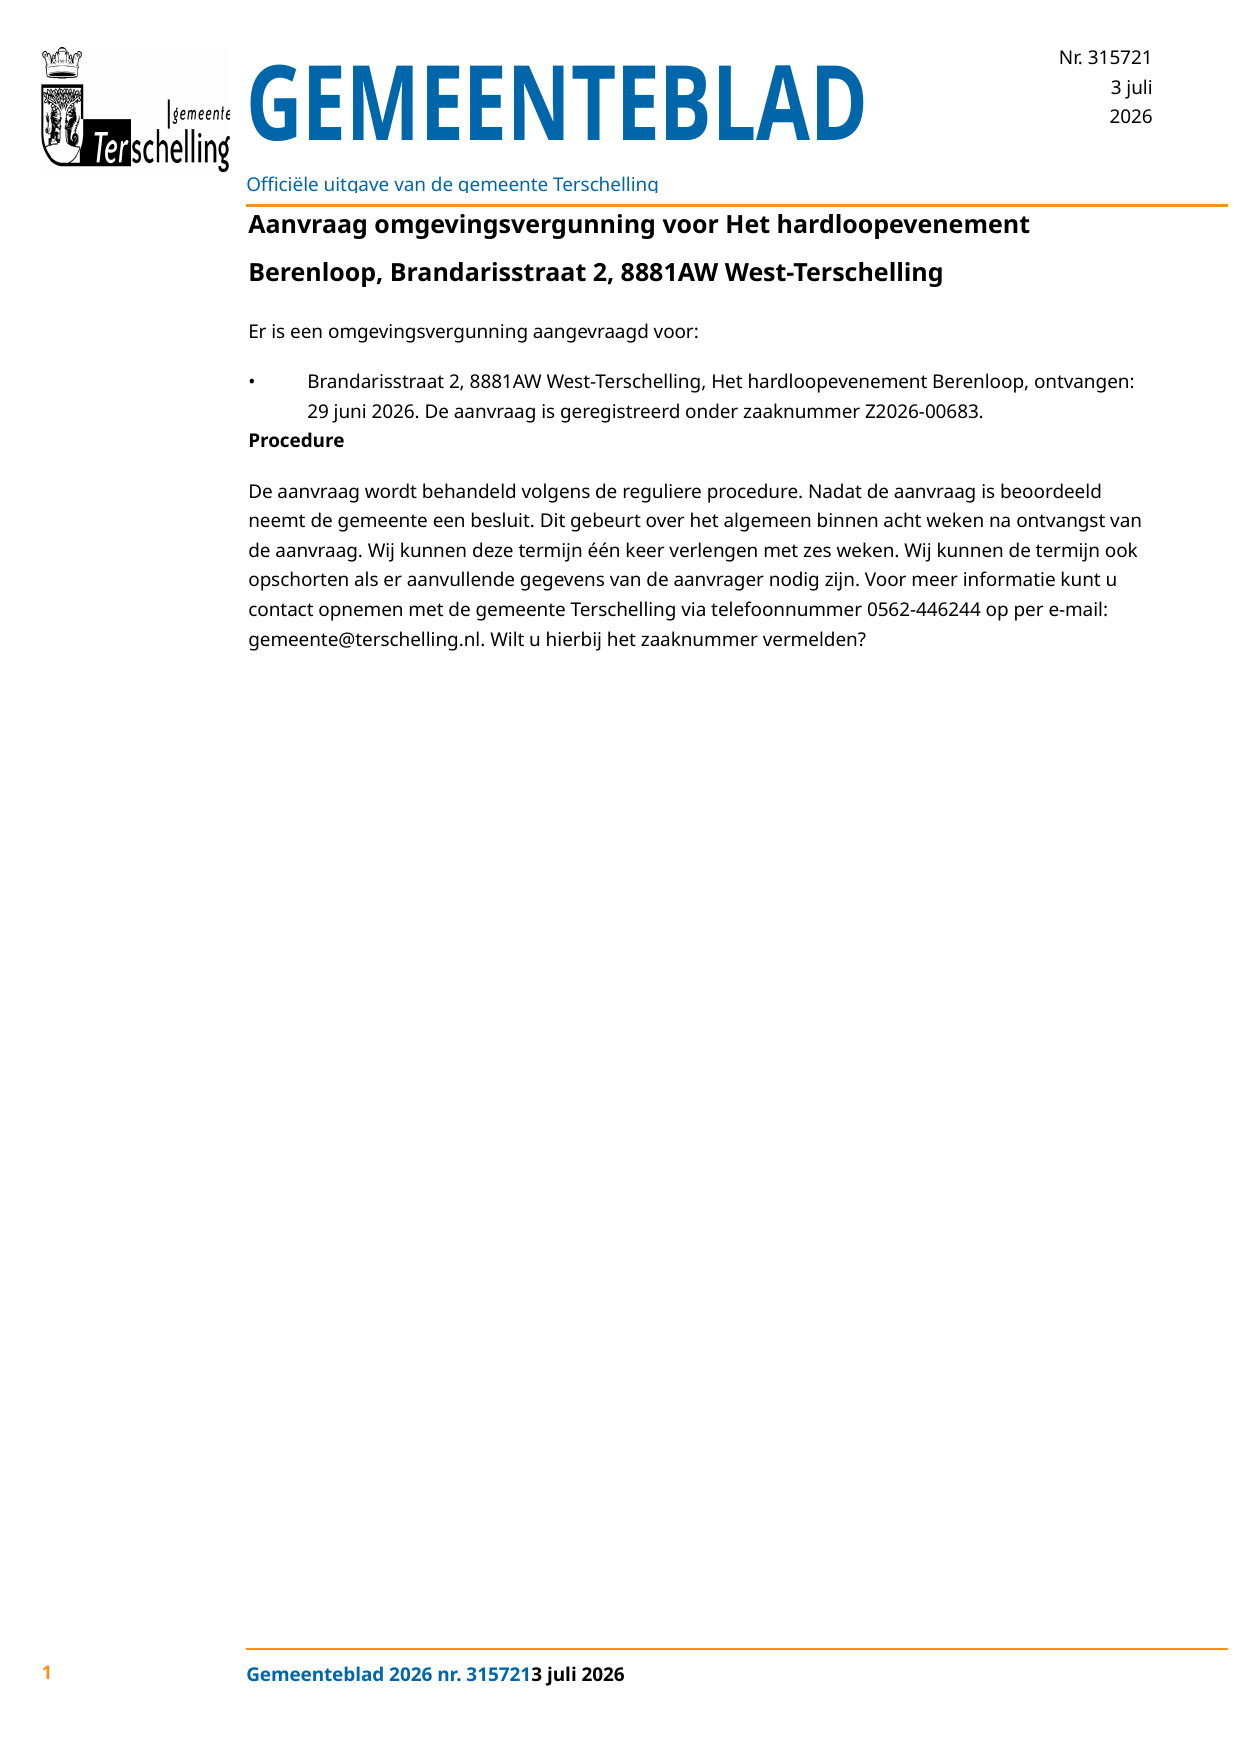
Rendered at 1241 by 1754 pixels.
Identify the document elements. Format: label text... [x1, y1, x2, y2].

text Er is een omgevingsvergunning aangevraagd voor: [248, 318, 1152, 344]
text Aanvraag omgevingsvergunning voor Het hardloopevenement Berenloop, Brandarisstraat 2, 8881AW West-Terschelling [248, 207, 1152, 288]
text Procedure [248, 427, 1152, 453]
list Brandarisstraat 2, 8881AW West-Terschelling, Het hardloopevenement Berenloop, ontvangen: 29 juni 2026. De aanvraag is geregistreerd onder zaaknummer Z2026-00683. [248, 368, 1152, 424]
text De aanvraag wordt behandeld volgens de reguliere procedure. Nadat de aanvraag is beoordeeld neemt de gemeente een besluit. Dit gebeurt over het algemeen binnen acht weken na ontvangst van de aanvraag. Wij kunnen deze termijn één keer verlengen met zes weken. Wij kunnen de termijn ook opschorten als er aanvullende gegevens van de aanvrager nodig zijn. Voor meer informatie kunt u contact opnemen met de gemeente Terschelling via telefoonnummer 0562-446244 op per e-mail: gemeente@terschelling.nl. Wilt u hierbij het zaaknummer vermelden? [248, 478, 1152, 652]
picture [41, 47, 231, 172]
